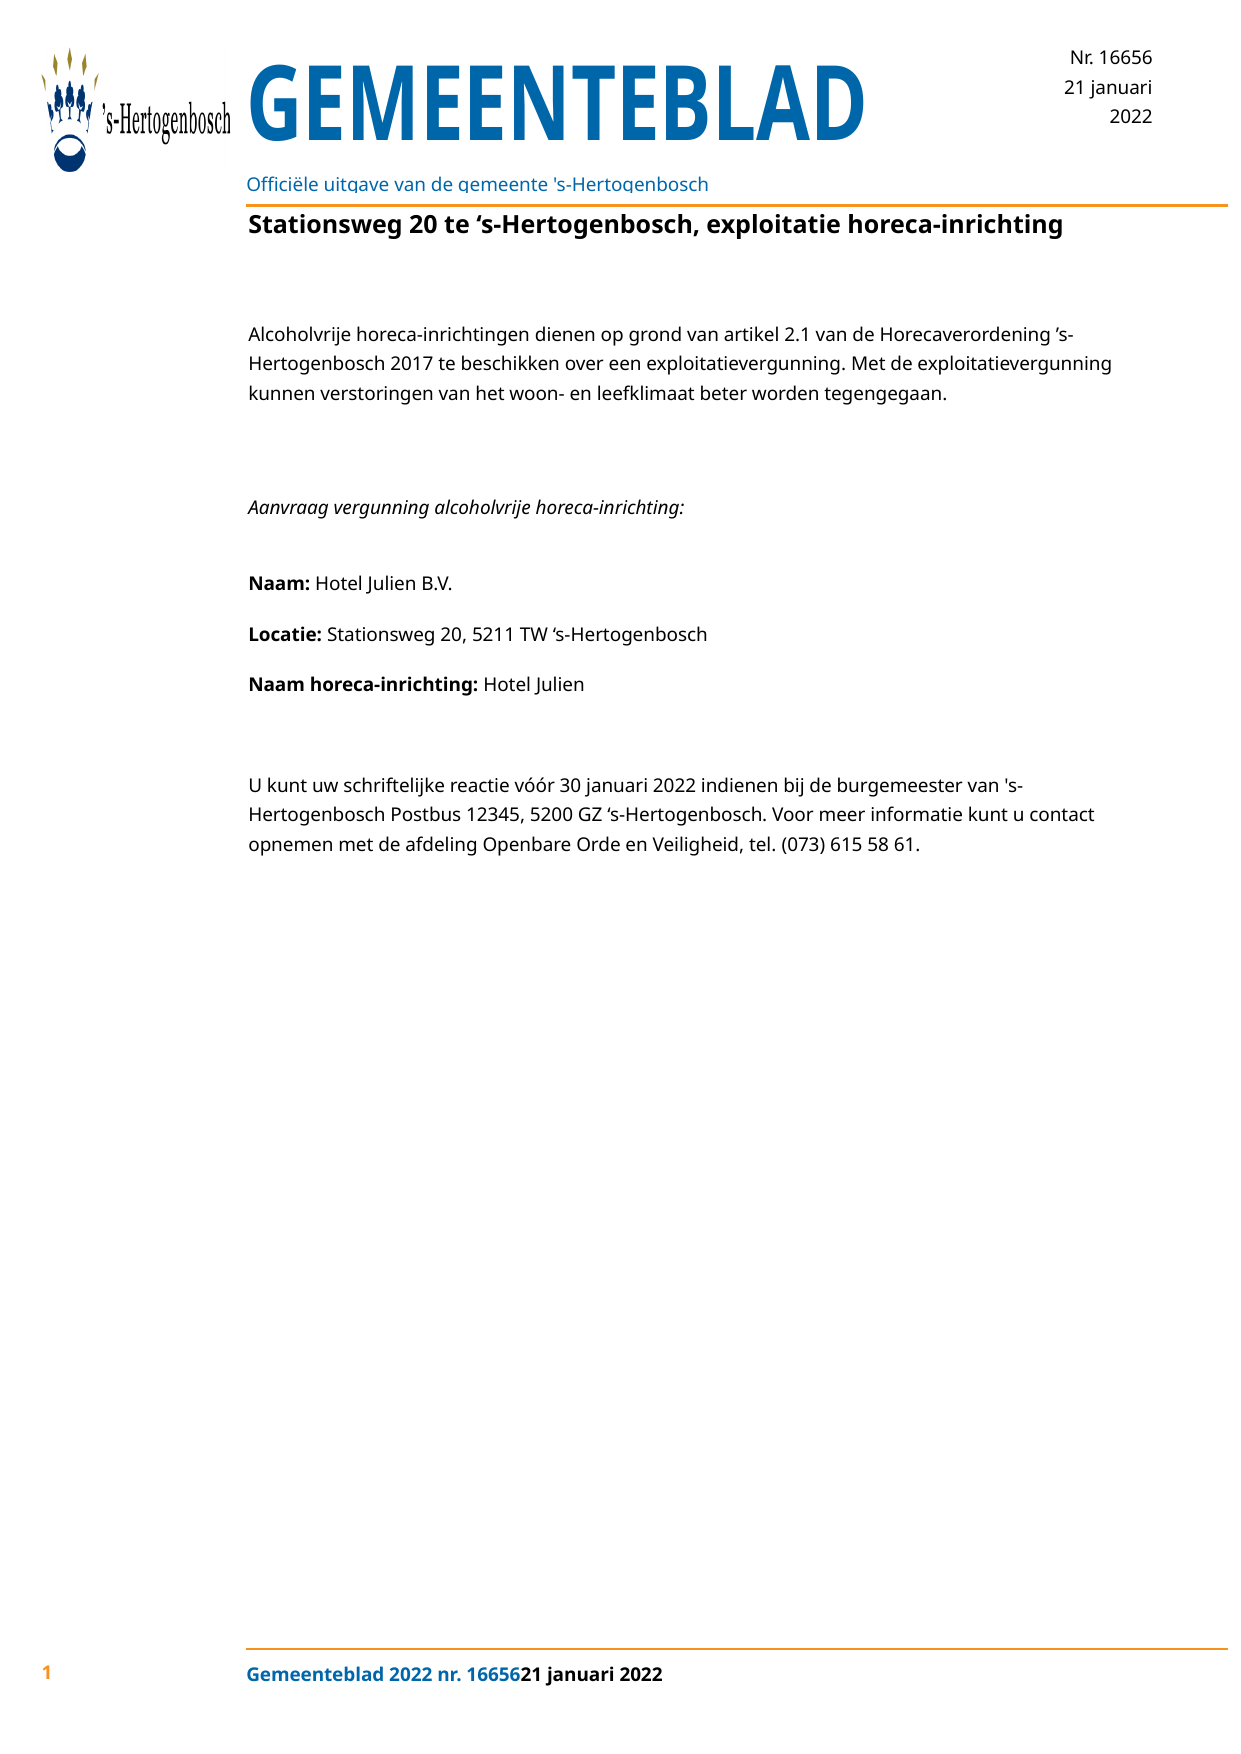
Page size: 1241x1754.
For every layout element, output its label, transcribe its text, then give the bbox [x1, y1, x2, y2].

text Aanvraag vergunning alcoholvrije horeca-inrichting: [248, 494, 1152, 520]
text U kunt uw schriftelijke reactie vóór 30 januari 2022 indienen bij de burgemeester van 's-Hertogenbosch Postbus 12345, 5200 GZ ‘s-Hertogenbosch. Voor meer informatie kunt u contact opnemen met de afdeling Openbare Orde en Veiligheid, tel. (073) 615 58 61. [248, 772, 1152, 857]
text Locatie: Stationsweg 20, 5211 TW ‘s-Hertogenbosch [248, 621, 1152, 647]
text Naam horeca-inrichting: Hotel Julien [248, 671, 1152, 697]
picture [41, 47, 231, 172]
text Stationsweg 20 te ‘s-Hertogenbosch, exploitatie horeca-inrichting [248, 207, 1152, 241]
text Alcoholvrije horeca-inrichtingen dienen op grond van artikel 2.1 van de Horecaverordening ’s-Hertogenbosch 2017 te beschikken over een exploitatievergunning. Met de exploitatievergunning kunnen verstoringen van het woon- en leefklimaat beter worden tegengegaan. [248, 321, 1152, 406]
text Naam: Hotel Julien B.V. [248, 570, 1152, 596]
